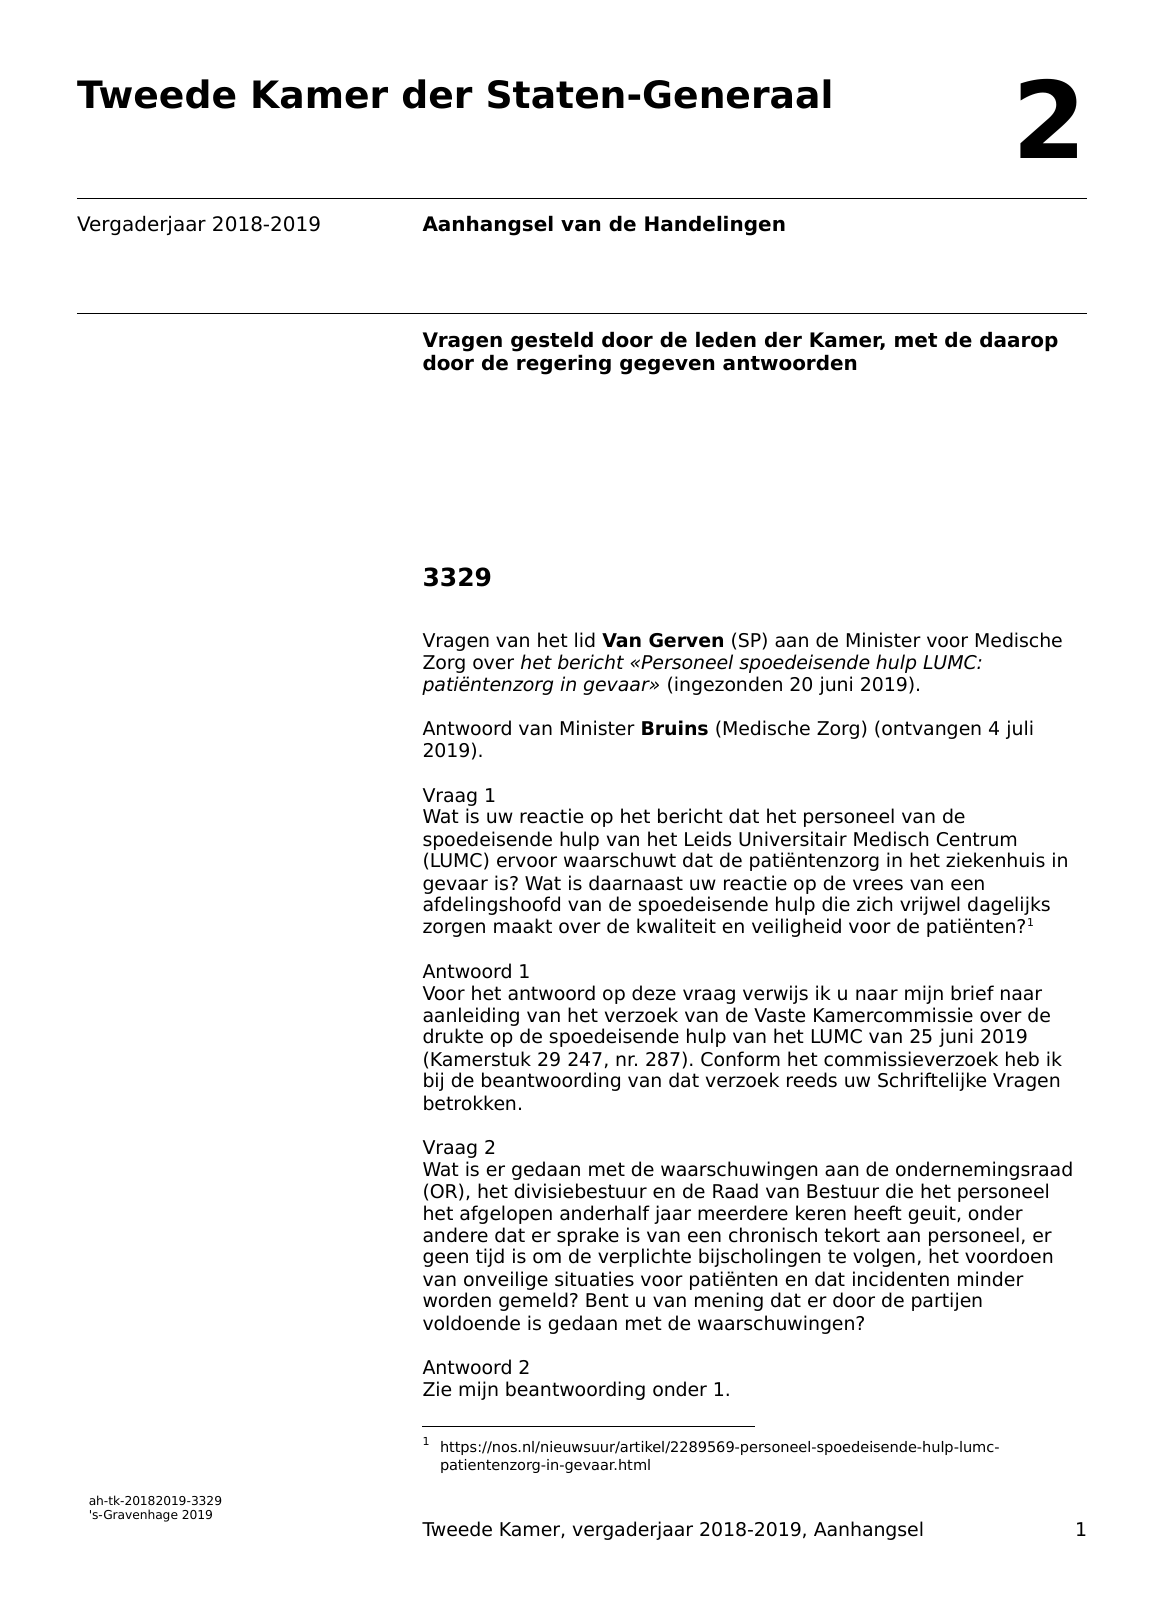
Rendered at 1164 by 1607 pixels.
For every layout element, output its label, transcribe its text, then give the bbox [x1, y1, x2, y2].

text Antwoord 1 [422, 961, 1087, 982]
text Antwoord 2 [422, 1357, 1087, 1378]
text Zie mijn beantwoording onder 1. [422, 1378, 1087, 1401]
table_cell Vragen gesteld door de leden der Kamer, met de daarop door de regering gegeven antwoorden [422, 314, 1087, 375]
text Vraag 1 [422, 784, 1087, 806]
table_cell Aanhangsel van de Handelingen [422, 199, 1087, 313]
table_header Tweede Kamer der Staten-Generaal [77, 59, 886, 198]
text 3329 [422, 563, 1087, 592]
table_cell Vergaderjaar 2018-2019 [77, 199, 422, 313]
text Wat is er gedaan met de waarschuwingen aan de ondernemingsraad (OR), het divisiebestuur en de Raad van Bestuur die het personeel het afgelopen anderhalf jaar meerdere keren heeft geuit, onder andere dat er sprake is van een chronisch tekort aan personeel, er geen tijd is om de verplichte bijscholingen te volgen, het voordoen van onveilige situaties voor patiënten en dat incidenten minder worden gemeld? Bent u van mening dat er door de partijen voldoende is gedaan met de waarschuwingen? [422, 1158, 1087, 1334]
text Vragen van het lid Van Gerven (SP) aan de Minister voor Medische Zorg over het bericht «Personeel spoedeisende hulp LUMC: patiëntenzorg in gevaar» (ingezonden 20 juni 2019). [422, 630, 1087, 696]
text Voor het antwoord op deze vraag verwijs ik u naar mijn brief naar aanleiding van het verzoek van de Vaste Kamercommissie over de drukte op de spoedeisende hulp van het LUMC van 25 juni 2019 (Kamerstuk 29 247, nr. 287). Conform het commissieverzoek heb ik bij de beantwoording van dat verzoek reeds uw Schriftelijke Vragen betrokken. [422, 982, 1087, 1114]
text 's-Gravenhage 2019 [88, 1508, 323, 1522]
table_cell [77, 314, 422, 375]
table_header 2 [886, 59, 1087, 198]
text ah-tk-20182019-3329 [88, 1494, 323, 1508]
text Vraag 2 [422, 1137, 1087, 1158]
text https://nos.nl/nieuwsuur/artikel/2289569-personeel-spoedeisende-hulp-lumc-patientenzorg-in-gevaar.html [422, 1435, 1087, 1474]
text Antwoord van Minister Bruins (Medische Zorg) (ontvangen 4 juli 2019). [422, 718, 1087, 762]
text Wat is uw reactie op het bericht dat het personeel van de spoedeisende hulp van het Leids Universitair Medisch Centrum (LUMC) ervoor waarschuwt dat de patiëntenzorg in het ziekenhuis in gevaar is? Wat is daarnaast uw reactie op de vrees van een afdelingshoofd van de spoedeisende hulp die zich vrijwel dagelijks zorgen maakt over de kwaliteit en veiligheid voor de patiënten? [422, 806, 1087, 938]
